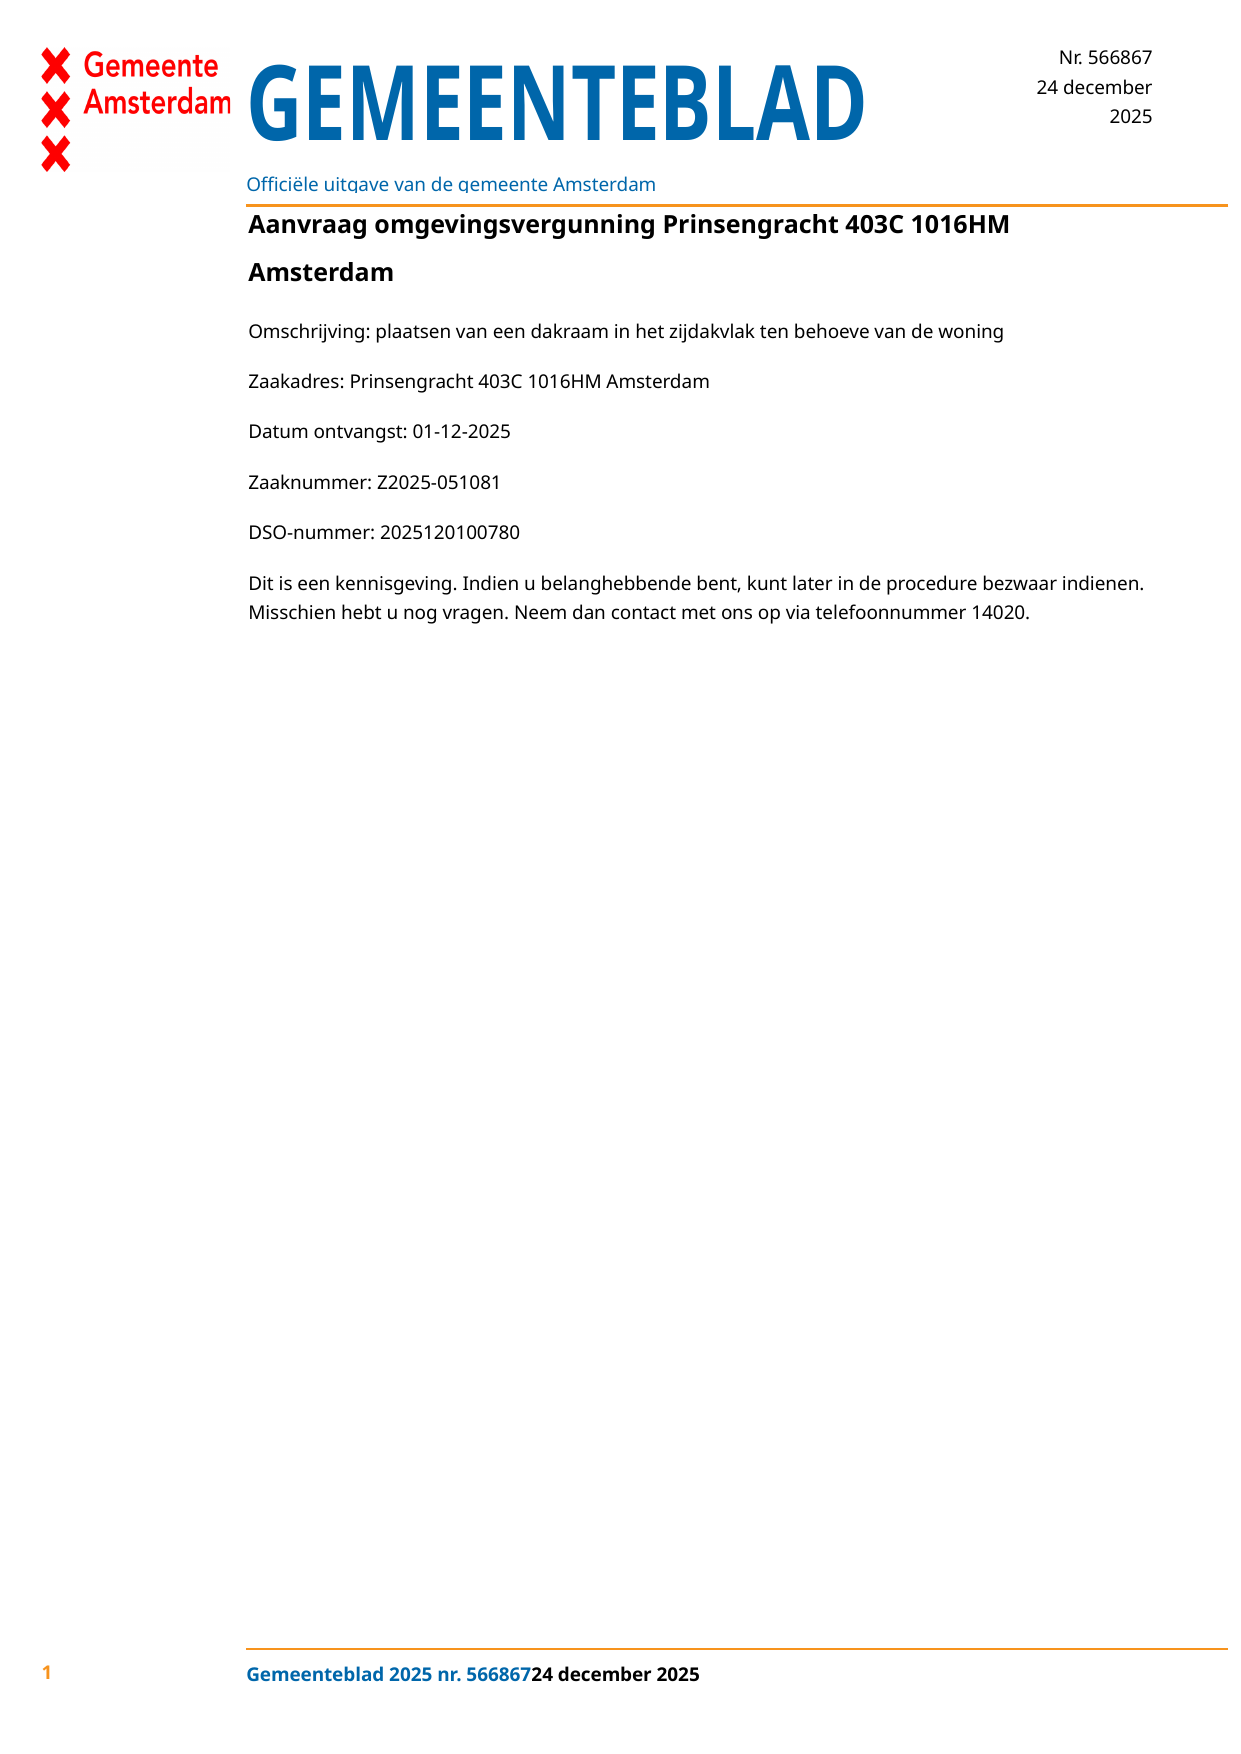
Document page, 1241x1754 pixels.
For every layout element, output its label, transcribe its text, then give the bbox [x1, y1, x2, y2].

text Aanvraag omgevingsvergunning Prinsengracht 403C 1016HM Amsterdam [248, 207, 1152, 288]
text Zaakadres: Prinsengracht 403C 1016HM Amsterdam [248, 368, 1152, 394]
text Dit is een kennisgeving. Indien u belanghebbende bent, kunt later in de procedure bezwaar indienen. Misschien hebt u nog vragen. Neem dan contact met ons op via telefoonnummer 14020. [248, 570, 1152, 625]
text Zaaknummer: Z2025-051081 [248, 469, 1152, 495]
text DSO-nummer: 2025120100780 [248, 519, 1152, 545]
text Datum ontvangst: 01-12-2025 [248, 419, 1152, 444]
text Omschrijving: plaatsen van een dakraam in het zijdakvlak ten behoeve van de woning [248, 318, 1152, 344]
picture [41, 47, 231, 172]
